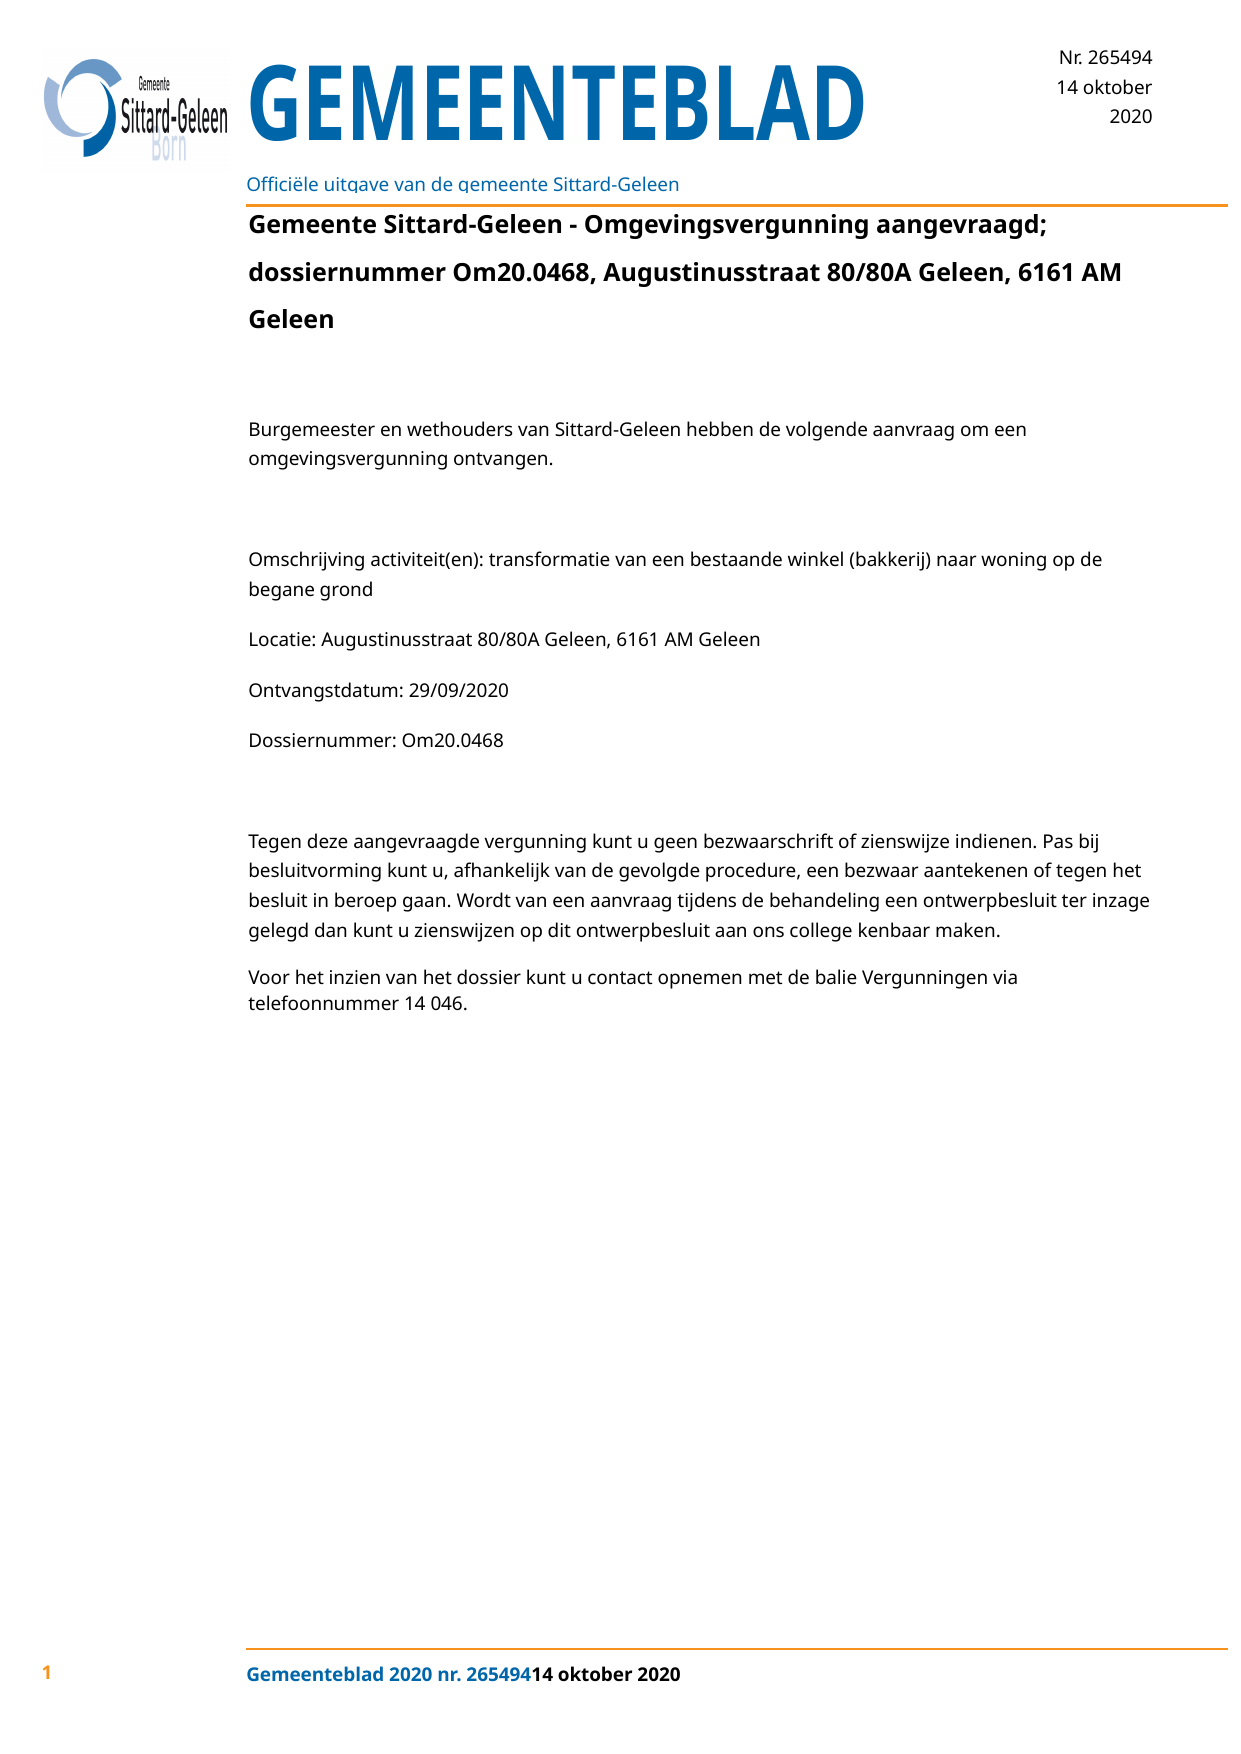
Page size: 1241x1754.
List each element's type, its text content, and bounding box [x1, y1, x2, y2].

text Dossiernummer: Om20.0468 [248, 727, 1152, 753]
text Gemeente Sittard-Geleen - Omgevingsvergunning aangevraagd; dossiernummer Om20.0468, Augustinusstraat 80/80A Geleen, 6161 AM Geleen [248, 207, 1152, 336]
picture [41, 47, 231, 172]
text Ontvangstdatum: 29/09/2020 [248, 677, 1152, 702]
text Burgemeester en wethouders van Sittard-Geleen hebben de volgende aanvraag om een omgevingsvergunning ontvangen. [248, 416, 1152, 471]
text Voor het inzien van het dossier kunt u contact opnemen met de balie Vergunningen via telefoonnummer 14 046. [248, 964, 1152, 1016]
text Omschrijving activiteit(en): transformatie van een bestaande winkel (bakkerij) naar woning op de begane grond [248, 546, 1152, 602]
text Tegen deze aangevraagde vergunning kunt u geen bezwaarschrift of zienswijze indienen. Pas bij besluitvorming kunt u, afhankelijk van de gevolgde procedure, een bezwaar aantekenen of tegen het besluit in beroep gaan. Wordt van een aanvraag tijdens de behandeling een ontwerpbesluit ter inzage gelegd dan kunt u zienswijzen op dit ontwerpbesluit aan ons college kenbaar maken. [248, 828, 1152, 942]
text Locatie: Augustinusstraat 80/80A Geleen, 6161 AM Geleen [248, 626, 1152, 652]
